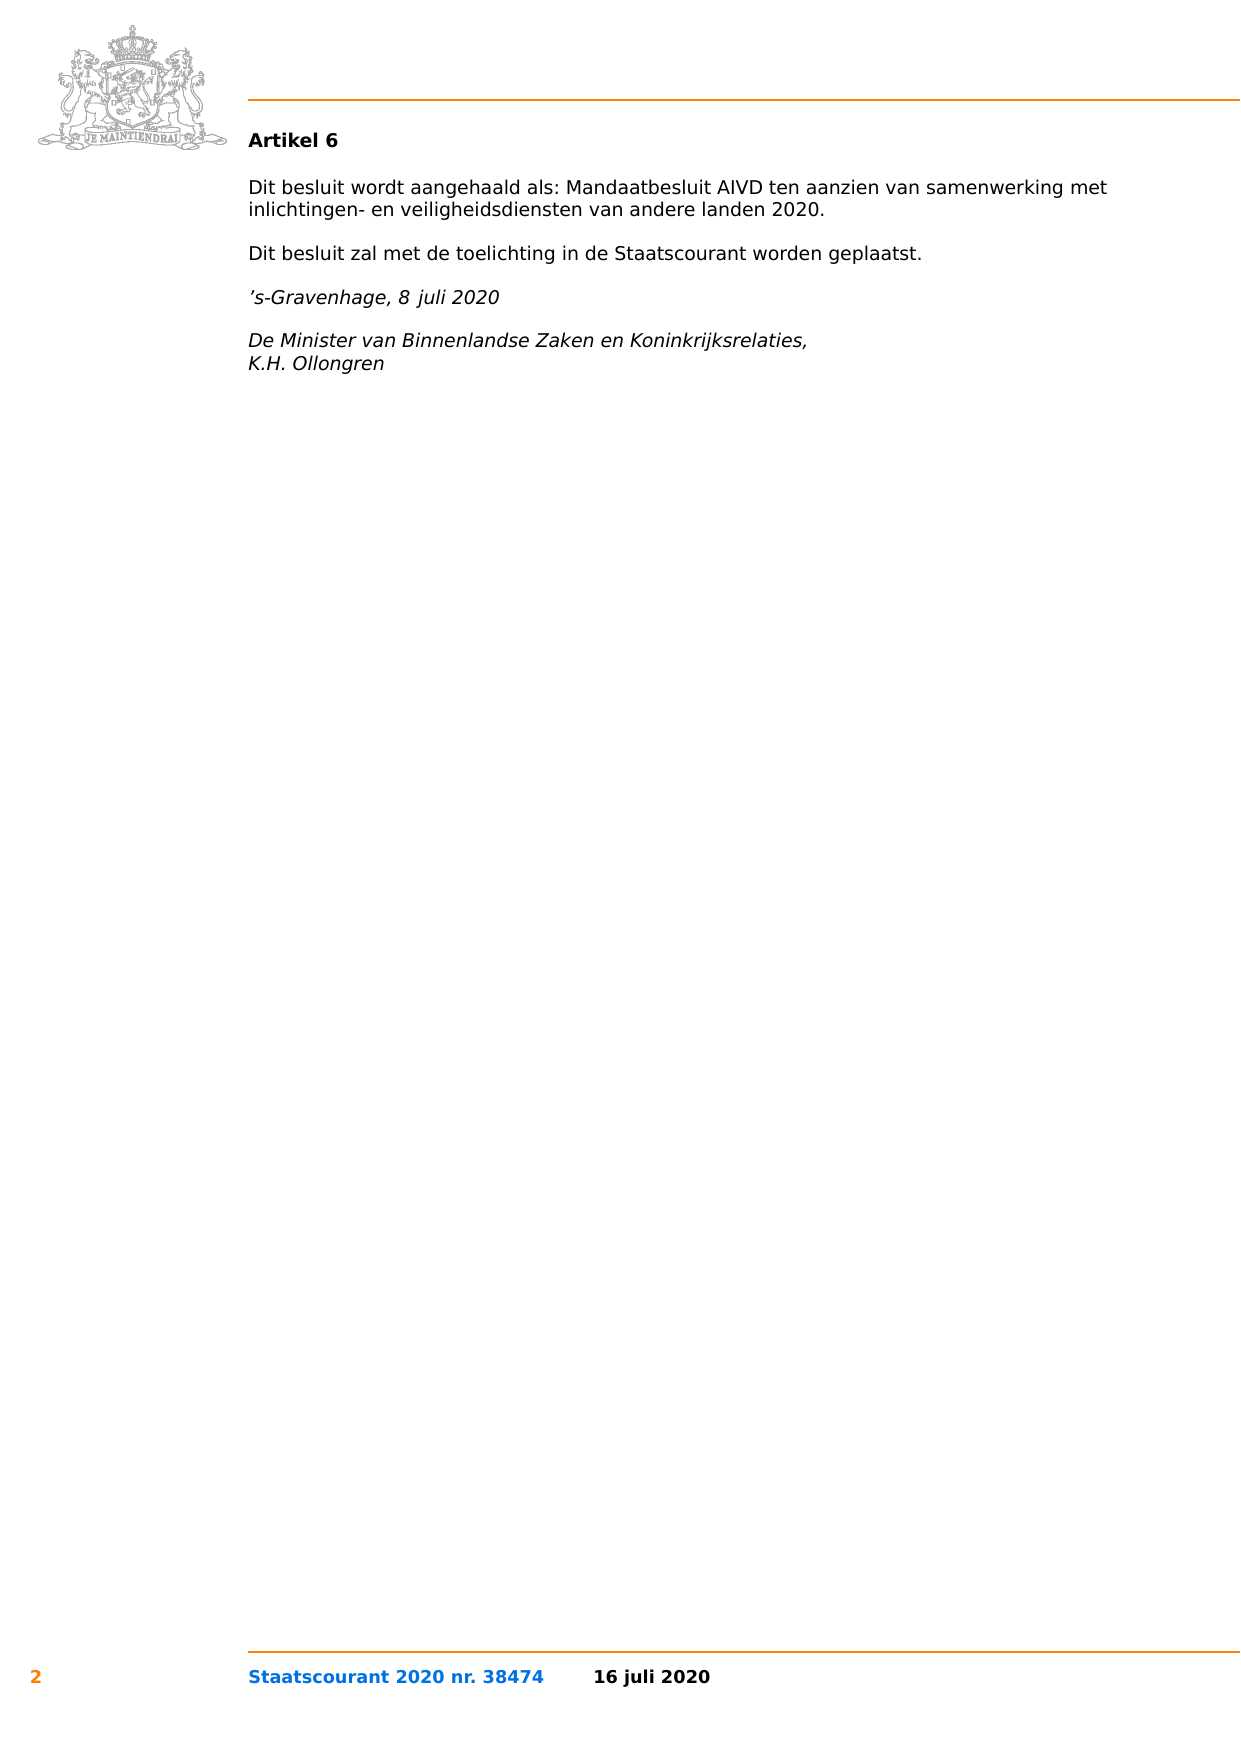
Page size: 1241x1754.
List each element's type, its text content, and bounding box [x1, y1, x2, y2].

text Dit besluit wordt aangehaald als: Mandaatbesluit AIVD ten aanzien van samenwerking met inlichtingen- en veiligheidsdiensten van andere landen 2020. [248, 177, 1163, 221]
picture [38, 25, 227, 150]
text Dit besluit zal met de toelichting in de Staatscourant worden geplaatst. [248, 243, 1163, 265]
text ’s-Gravenhage, 8 juli 2020 [248, 287, 1163, 308]
text De Minister van Binnenlandse Zaken en Koninkrijksrelaties, K.H. Ollongren [248, 330, 1163, 374]
subtitle Artikel 6 [248, 130, 1163, 152]
